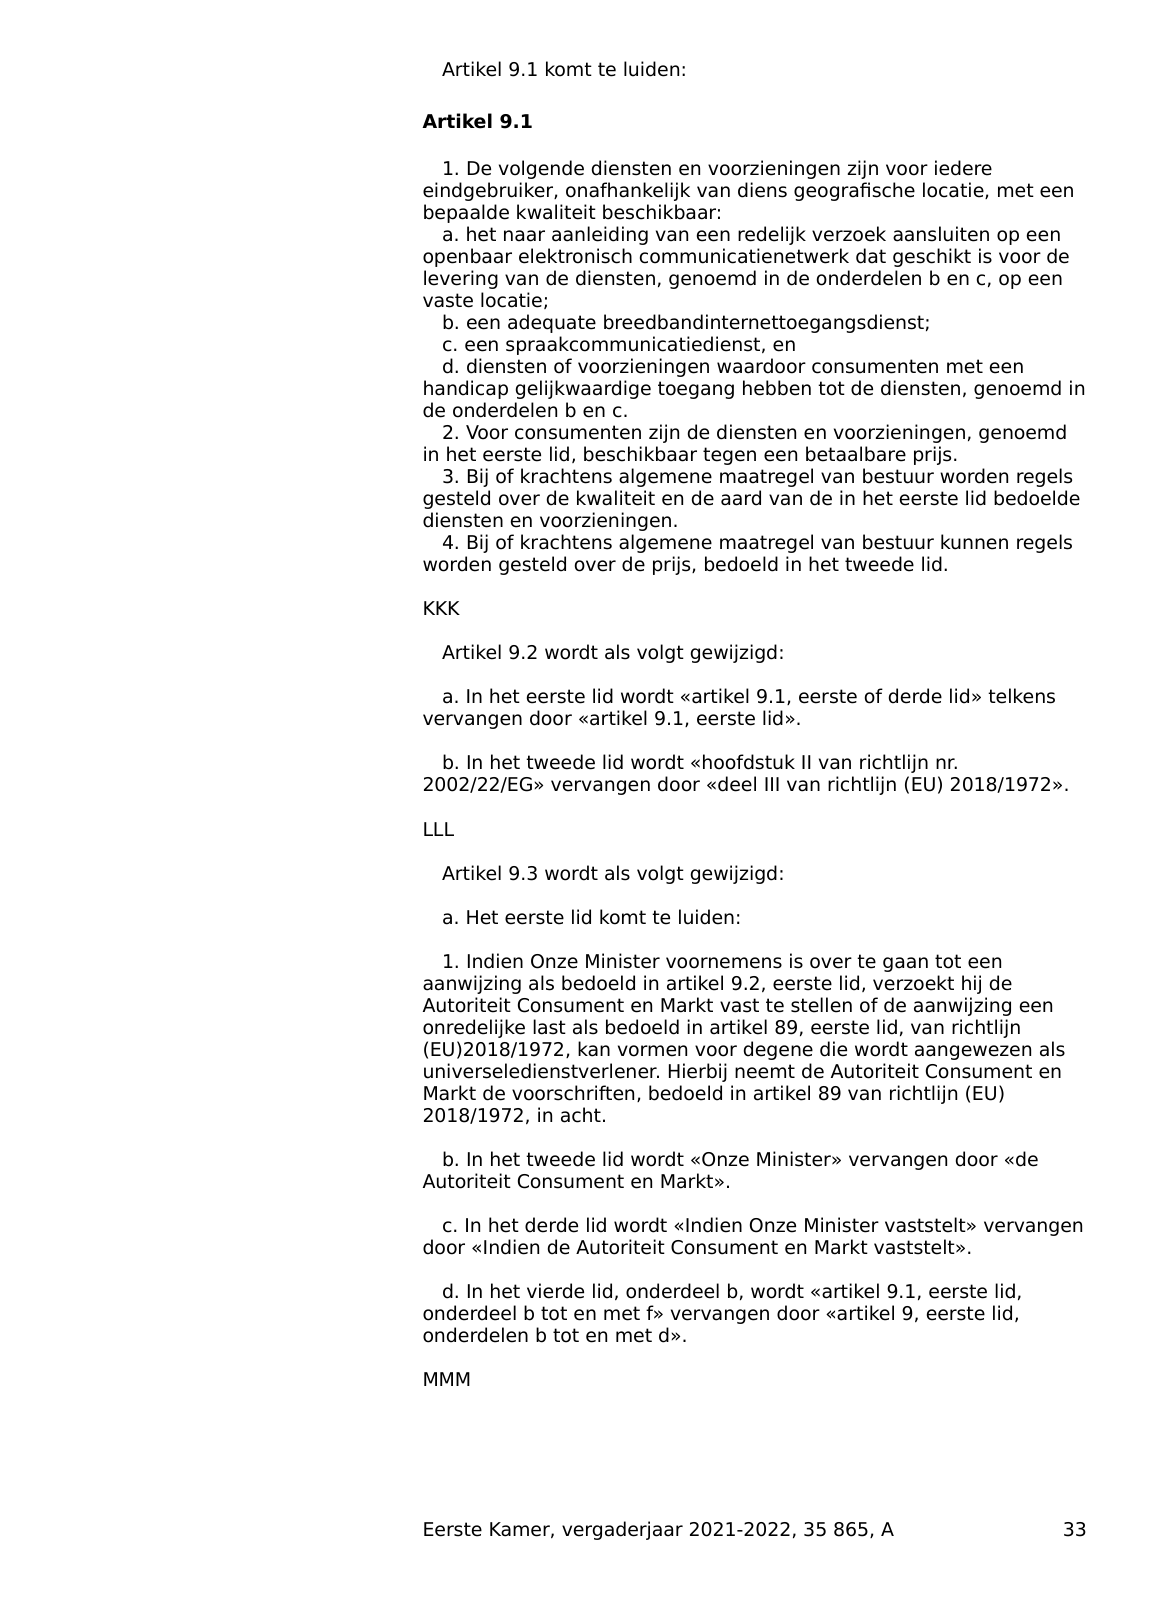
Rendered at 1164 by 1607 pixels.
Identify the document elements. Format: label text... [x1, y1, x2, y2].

text KKK [422, 598, 1087, 620]
text a. In het eerste lid wordt «artikel 9.1, eerste of derde lid» telkens vervangen door «artikel 9.1, eerste lid». [422, 686, 1087, 730]
text 1. De volgende diensten en voorzieningen zijn voor iedere eindgebruiker, onafhankelijk van diens geografische locatie, met een bepaalde kwaliteit beschikbaar: [422, 158, 1087, 224]
text MMM [422, 1369, 1087, 1391]
text a. het naar aanleiding van een redelijk verzoek aansluiten op een openbaar elektronisch communicatienetwerk dat geschikt is voor de levering van de diensten, genoemd in de onderdelen b en c, op een vaste locatie; [422, 224, 1087, 312]
text d. diensten of voorzieningen waardoor consumenten met een handicap gelijkwaardige toegang hebben tot de diensten, genoemd in de onderdelen b en c. [422, 356, 1087, 422]
text c. In het derde lid wordt «Indien Onze Minister vaststelt» vervangen door «Indien de Autoriteit Consument en Markt vaststelt». [422, 1215, 1087, 1259]
text LLL [422, 818, 1087, 840]
text 4. Bij of krachtens algemene maatregel van bestuur kunnen regels worden gesteld over de prijs, bedoeld in het tweede lid. [422, 532, 1087, 576]
text d. In het vierde lid, onderdeel b, wordt «artikel 9.1, eerste lid, onderdeel b tot en met f» vervangen door «artikel 9, eerste lid, onderdelen b tot en met d». [422, 1281, 1087, 1347]
text Artikel 9.1 komt te luiden: [422, 59, 1087, 81]
text b. In het tweede lid wordt «Onze Minister» vervangen door «de Autoriteit Consument en Markt». [422, 1149, 1087, 1193]
text b. een adequate breedbandinternettoegangsdienst; [422, 312, 1087, 334]
text Artikel 9.2 wordt als volgt gewijzigd: [422, 642, 1087, 664]
text 2. Voor consumenten zijn de diensten en voorzieningen, genoemd in het eerste lid, beschikbaar tegen een betaalbare prijs. [422, 422, 1087, 466]
text a. Het eerste lid komt te luiden: [422, 907, 1087, 929]
text 1. Indien Onze Minister voornemens is over te gaan tot een aanwijzing als bedoeld in artikel 9.2, eerste lid, verzoekt hij de Autoriteit Consument en Markt vast te stellen of de aanwijzing een onredelijke last als bedoeld in artikel 89, eerste lid, van richtlijn (EU)2018/1972, kan vormen voor degene die wordt aangewezen als universeledienstverlener. Hierbij neemt de Autoriteit Consument en Markt de voorschriften, bedoeld in artikel 89 van richtlijn (EU) 2018/1972, in acht. [422, 951, 1087, 1127]
text b. In het tweede lid wordt «hoofdstuk II van richtlijn nr. 2002/22/EG» vervangen door «deel III van richtlijn (EU) 2018/1972». [422, 752, 1087, 796]
text 3. Bij of krachtens algemene maatregel van bestuur worden regels gesteld over de kwaliteit en de aard van de in het eerste lid bedoelde diensten en voorzieningen. [422, 466, 1087, 532]
text Artikel 9.3 wordt als volgt gewijzigd: [422, 863, 1087, 884]
text c. een spraakcommunicatiedienst, en [422, 334, 1087, 356]
subtitle Artikel 9.1 [422, 111, 1087, 133]
